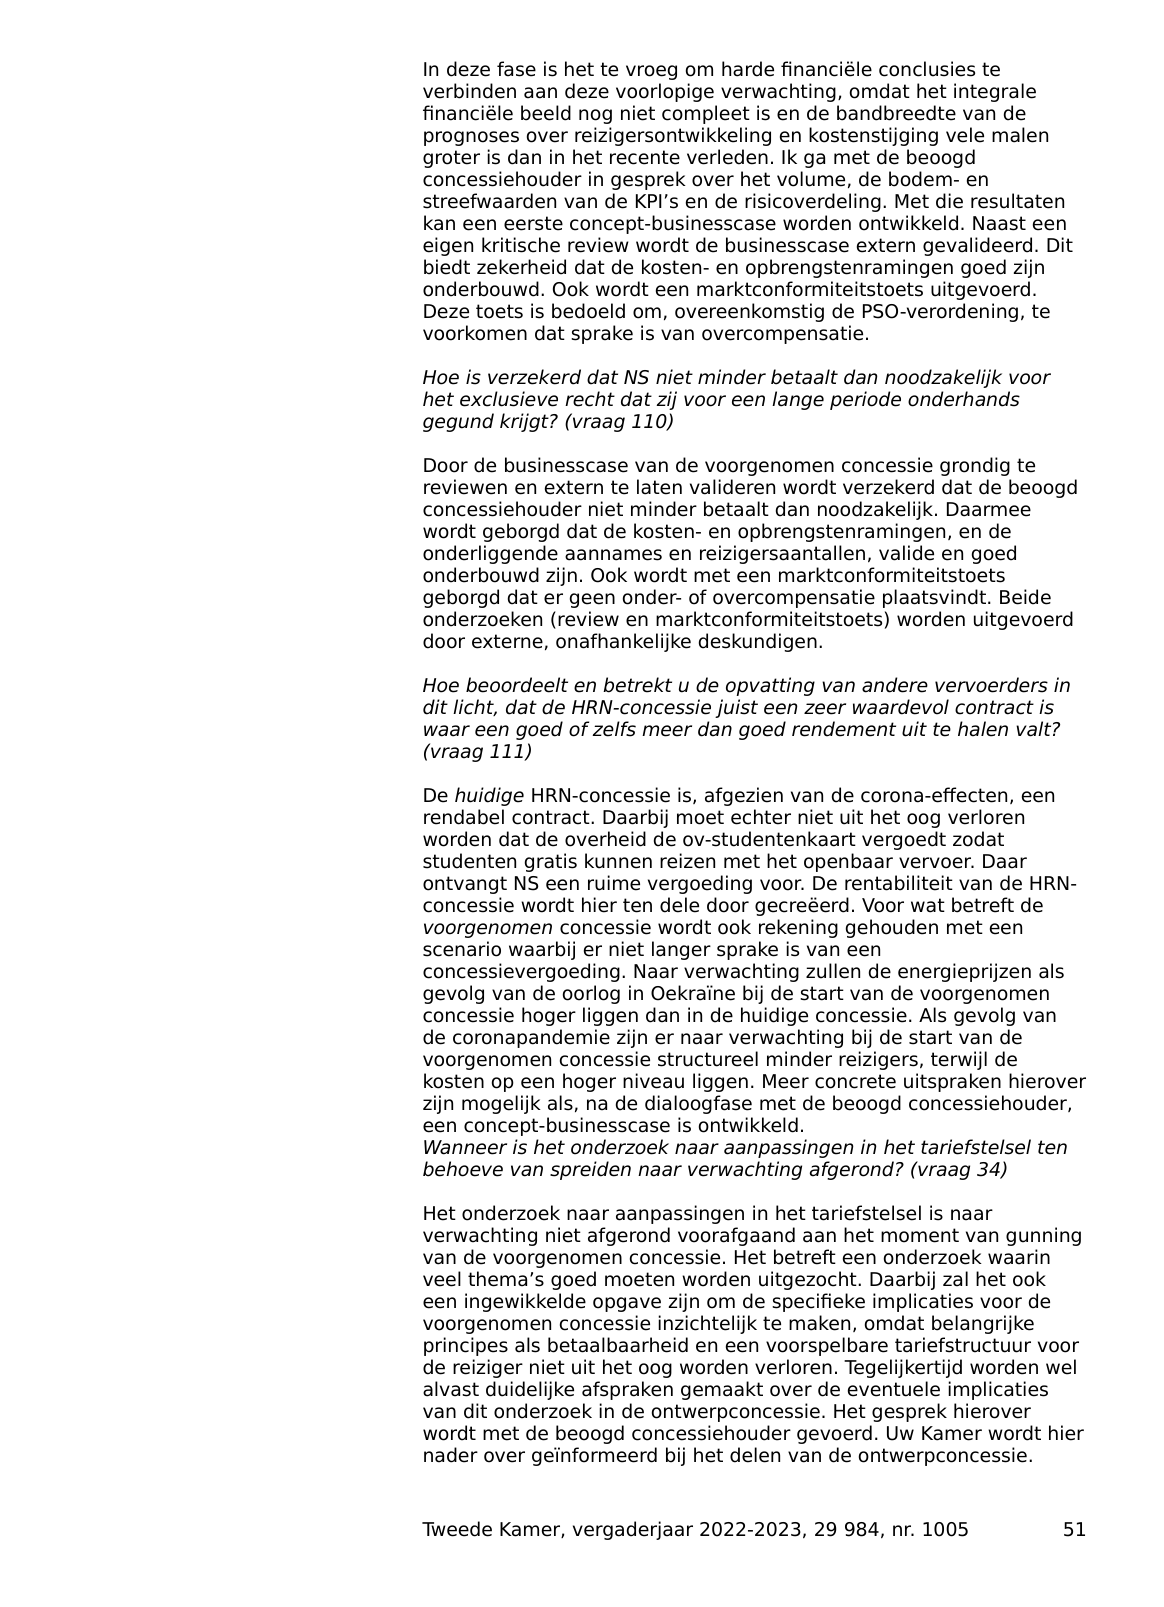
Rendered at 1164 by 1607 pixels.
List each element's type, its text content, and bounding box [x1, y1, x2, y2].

text Hoe is verzekerd dat NS niet minder betaalt dan noodzakelijk voor het exclusieve recht dat zij voor een lange periode onderhands gegund krijgt? (vraag 110) [422, 367, 1087, 433]
text Het onderzoek naar aanpassingen in het tariefstelsel is naar verwachting niet afgerond voorafgaand aan het moment van gunning van de voorgenomen concessie. Het betreft een onderzoek waarin veel thema’s goed moeten worden uitgezocht. Daarbij zal het ook een ingewikkelde opgave zijn om de specifieke implicaties voor de voorgenomen concessie inzichtelijk te maken, omdat belangrijke principes als betaalbaarheid en een voorspelbare tariefstructuur voor de reiziger niet uit het oog worden verloren. Tegelijkertijd worden wel alvast duidelijke afspraken gemaakt over de eventuele implicaties van dit onderzoek in de ontwerpconcessie. Het gesprek hierover wordt met de beoogd concessiehouder gevoerd. Uw Kamer wordt hier nader over geïnformeerd bij het delen van de ontwerpconcessie. [422, 1203, 1087, 1467]
text Door de businesscase van de voorgenomen concessie grondig te reviewen en extern te laten valideren wordt verzekerd dat de beoogd concessiehouder niet minder betaalt dan noodzakelijk. Daarmee wordt geborgd dat de kosten- en opbrengstenramingen, en de onderliggende aannames en reizigersaantallen, valide en goed onderbouwd zijn. Ook wordt met een marktconformiteitstoets geborgd dat er geen onder- of overcompensatie plaatsvindt. Beide onderzoeken (review en marktconformiteitstoets) worden uitgevoerd door externe, onafhankelijke deskundigen. [422, 455, 1087, 653]
text Wanneer is het onderzoek naar aanpassingen in het tariefstelsel ten behoeve van spreiden naar verwachting afgerond? (vraag 34) [422, 1137, 1087, 1181]
text Hoe beoordeelt en betrekt u de opvatting van andere vervoerders in dit licht, dat de HRN-concessie juist een zeer waardevol contract is waar een goed of zelfs meer dan goed rendement uit te halen valt? (vraag 111) [422, 675, 1087, 763]
text De huidige HRN-concessie is, afgezien van de corona-effecten, een rendabel contract. Daarbij moet echter niet uit het oog verloren worden dat de overheid de ov-studentenkaart vergoedt zodat studenten gratis kunnen reizen met het openbaar vervoer. Daar ontvangt NS een ruime vergoeding voor. De rentabiliteit van de HRN-concessie wordt hier ten dele door gecreëerd. Voor wat betreft de voorgenomen concessie wordt ook rekening gehouden met een scenario waarbij er niet langer sprake is van een concessievergoeding. Naar verwachting zullen de energieprijzen als gevolg van de oorlog in Oekraïne bij de start van de voorgenomen concessie hoger liggen dan in de huidige concessie. Als gevolg van de coronapandemie zijn er naar verwachting bij de start van de voorgenomen concessie structureel minder reizigers, terwijl de kosten op een hoger niveau liggen. Meer concrete uitspraken hierover zijn mogelijk als, na de dialoogfase met de beoogd concessiehouder, een concept-businesscase is ontwikkeld. [422, 785, 1087, 1137]
text In deze fase is het te vroeg om harde financiële conclusies te verbinden aan deze voorlopige verwachting, omdat het integrale financiële beeld nog niet compleet is en de bandbreedte van de prognoses over reizigersontwikkeling en kostenstijging vele malen groter is dan in het recente verleden. Ik ga met de beoogd concessiehouder in gesprek over het volume, de bodem- en streefwaarden van de KPI’s en de risicoverdeling. Met die resultaten kan een eerste concept-businesscase worden ontwikkeld. Naast een eigen kritische review wordt de businesscase extern gevalideerd. Dit biedt zekerheid dat de kosten- en opbrengstenramingen goed zijn onderbouwd. Ook wordt een marktconformiteitstoets uitgevoerd. Deze toets is bedoeld om, overeenkomstig de PSO-verordening, te voorkomen dat sprake is van overcompensatie. [422, 59, 1087, 345]
